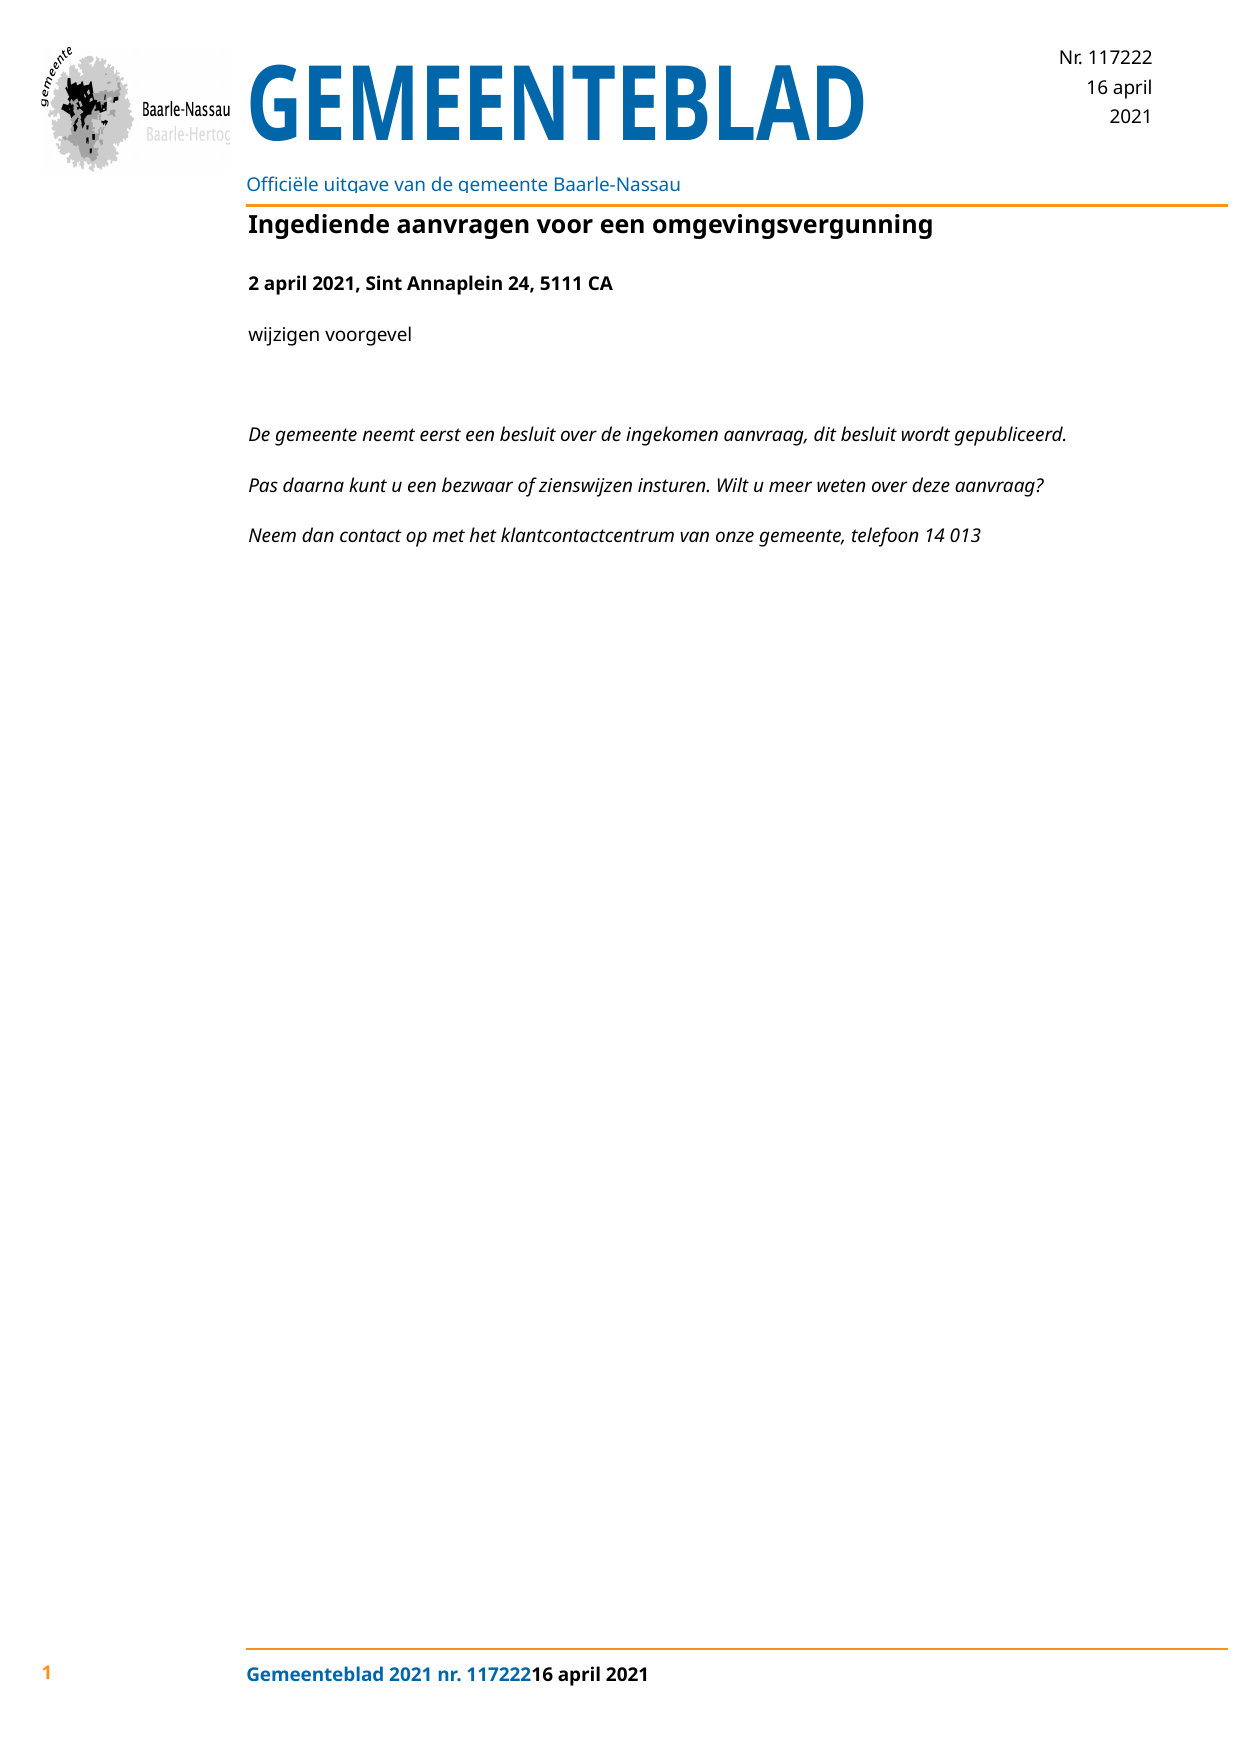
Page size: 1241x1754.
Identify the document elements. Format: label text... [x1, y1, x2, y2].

picture [41, 47, 231, 172]
text 2 april 2021, Sint Annaplein 24, 5111 CA [248, 270, 1152, 296]
text Pas daarna kunt u een bezwaar of zienswijzen insturen. Wilt u meer weten over deze aanvraag? [248, 472, 1152, 498]
text wijzigen voorgevel [248, 321, 1152, 346]
text De gemeente neemt eerst een besluit over de ingekomen aanvraag, dit besluit wordt gepubliceerd. [248, 422, 1152, 447]
text Neem dan contact op met het klantcontactcentrum van onze gemeente, telefoon 14 013 [248, 522, 1152, 548]
text Ingediende aanvragen voor een omgevingsvergunning [248, 207, 1152, 241]
